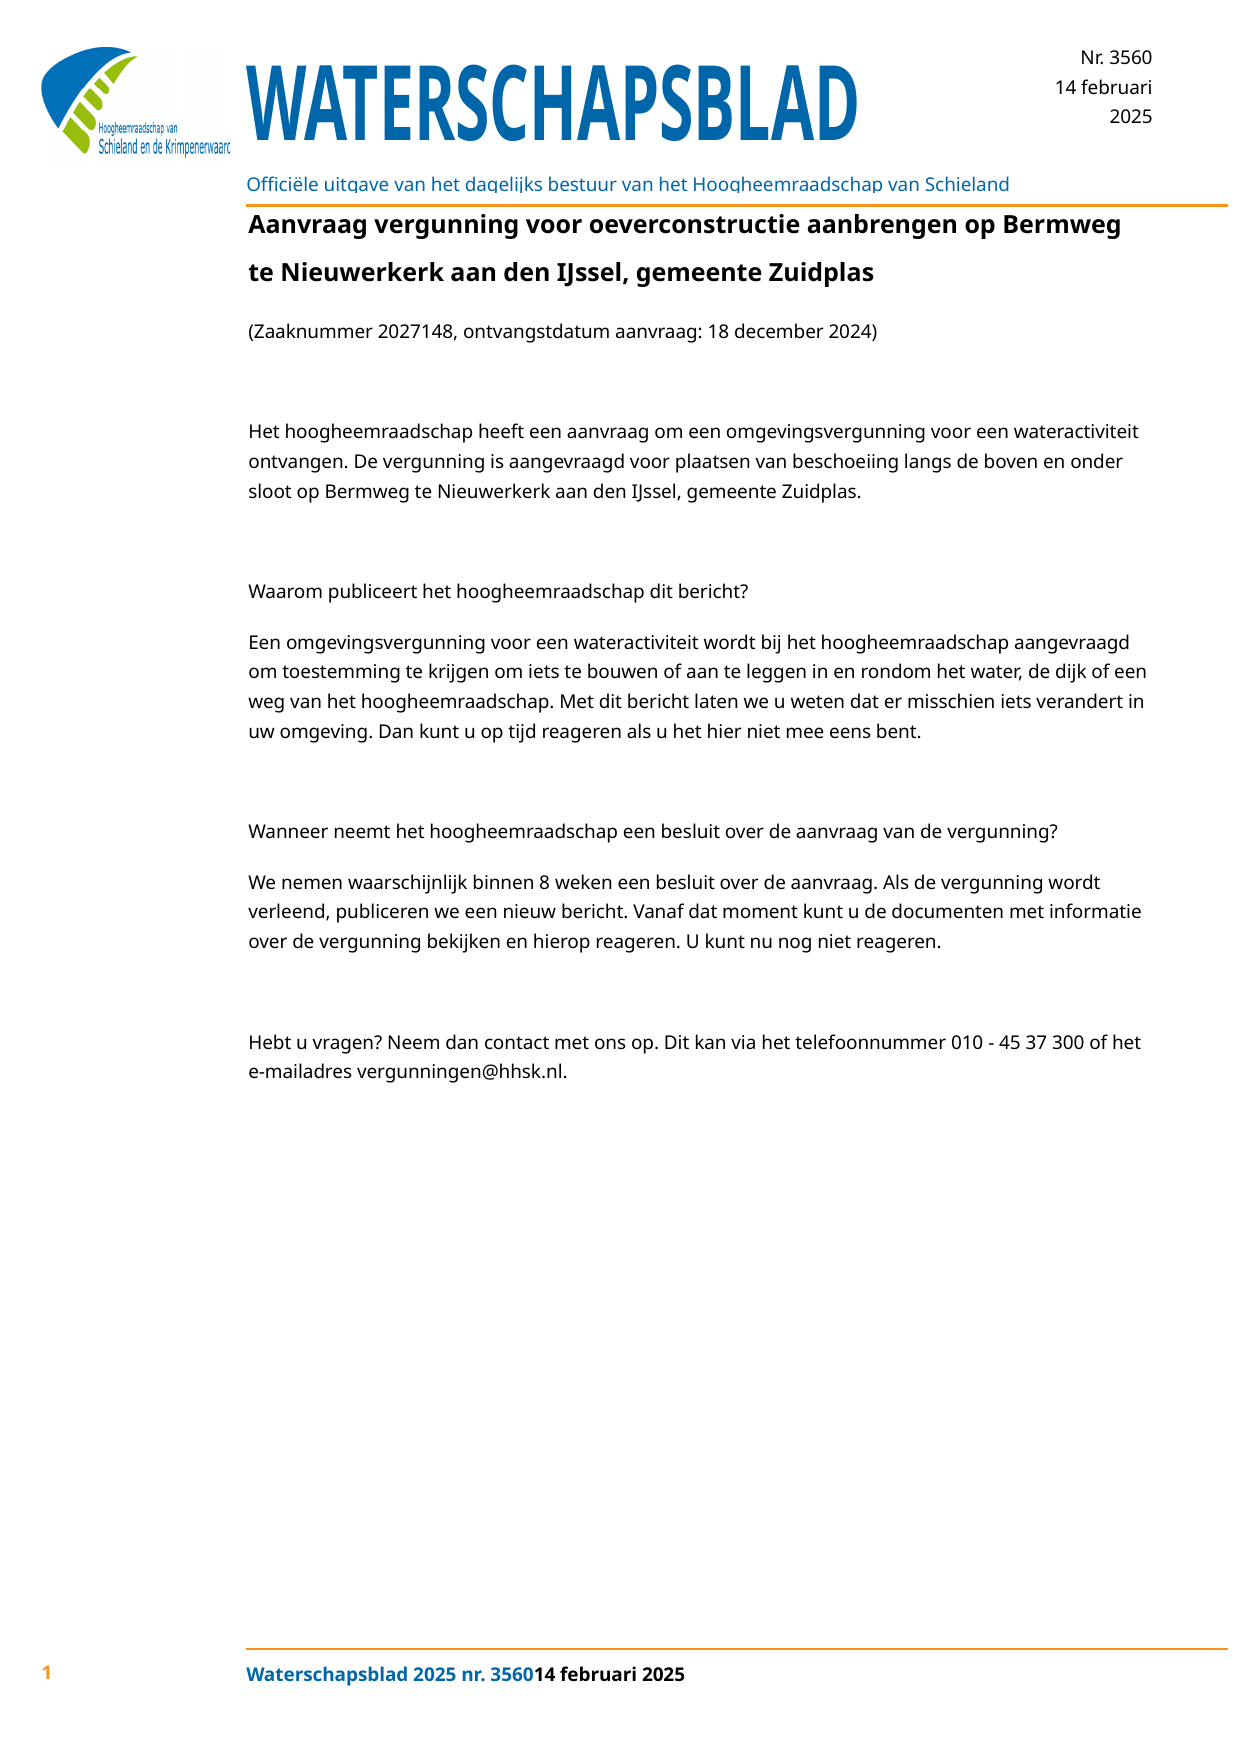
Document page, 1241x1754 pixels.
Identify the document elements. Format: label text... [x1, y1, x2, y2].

text (Zaaknummer 2027148, ontvangstdatum aanvraag: 18 december 2024) [248, 318, 1152, 344]
text Een omgevingsvergunning voor een wateractiviteit wordt bij het hoogheemraadschap aangevraagd om toestemming te krijgen om iets te bouwen of aan te leggen in en rondom het water, de dijk of een weg van het hoogheemraadschap. Met dit bericht laten we u weten dat er misschien iets verandert in uw omgeving. Dan kunt u op tijd reageren als u het hier niet mee eens bent. [248, 629, 1152, 744]
picture [41, 47, 231, 172]
text Wanneer neemt het hoogheemraadschap een besluit over de aanvraag van de vergunning? [248, 819, 1152, 844]
text Het hoogheemraadschap heeft een aanvraag om een omgevingsvergunning voor een wateractiviteit ontvangen. De vergunning is aangevraagd voor plaatsen van beschoeiing langs de boven en onder sloot op Bermweg te Nieuwerkerk aan den IJssel, gemeente Zuidplas. [248, 419, 1152, 504]
text Hebt u vragen? Neem dan contact met ons op. Dit kan via het telefoonnummer 010 - 45 37 300 of het e-mailadres vergunningen@hhsk.nl. [248, 1029, 1152, 1084]
text Aanvraag vergunning voor oeverconstructie aanbrengen op Bermweg te Nieuwerkerk aan den IJssel, gemeente Zuidplas [248, 207, 1152, 288]
text Waarom publiceert het hoogheemraadschap dit bericht? [248, 579, 1152, 604]
text We nemen waarschijnlijk binnen 8 weken een besluit over de aanvraag. Als de vergunning wordt verleend, publiceren we een nieuw bericht. Vanaf dat moment kunt u de documenten met informatie over de vergunning bekijken en hierop reageren. U kunt nu nog niet reageren. [248, 869, 1152, 954]
